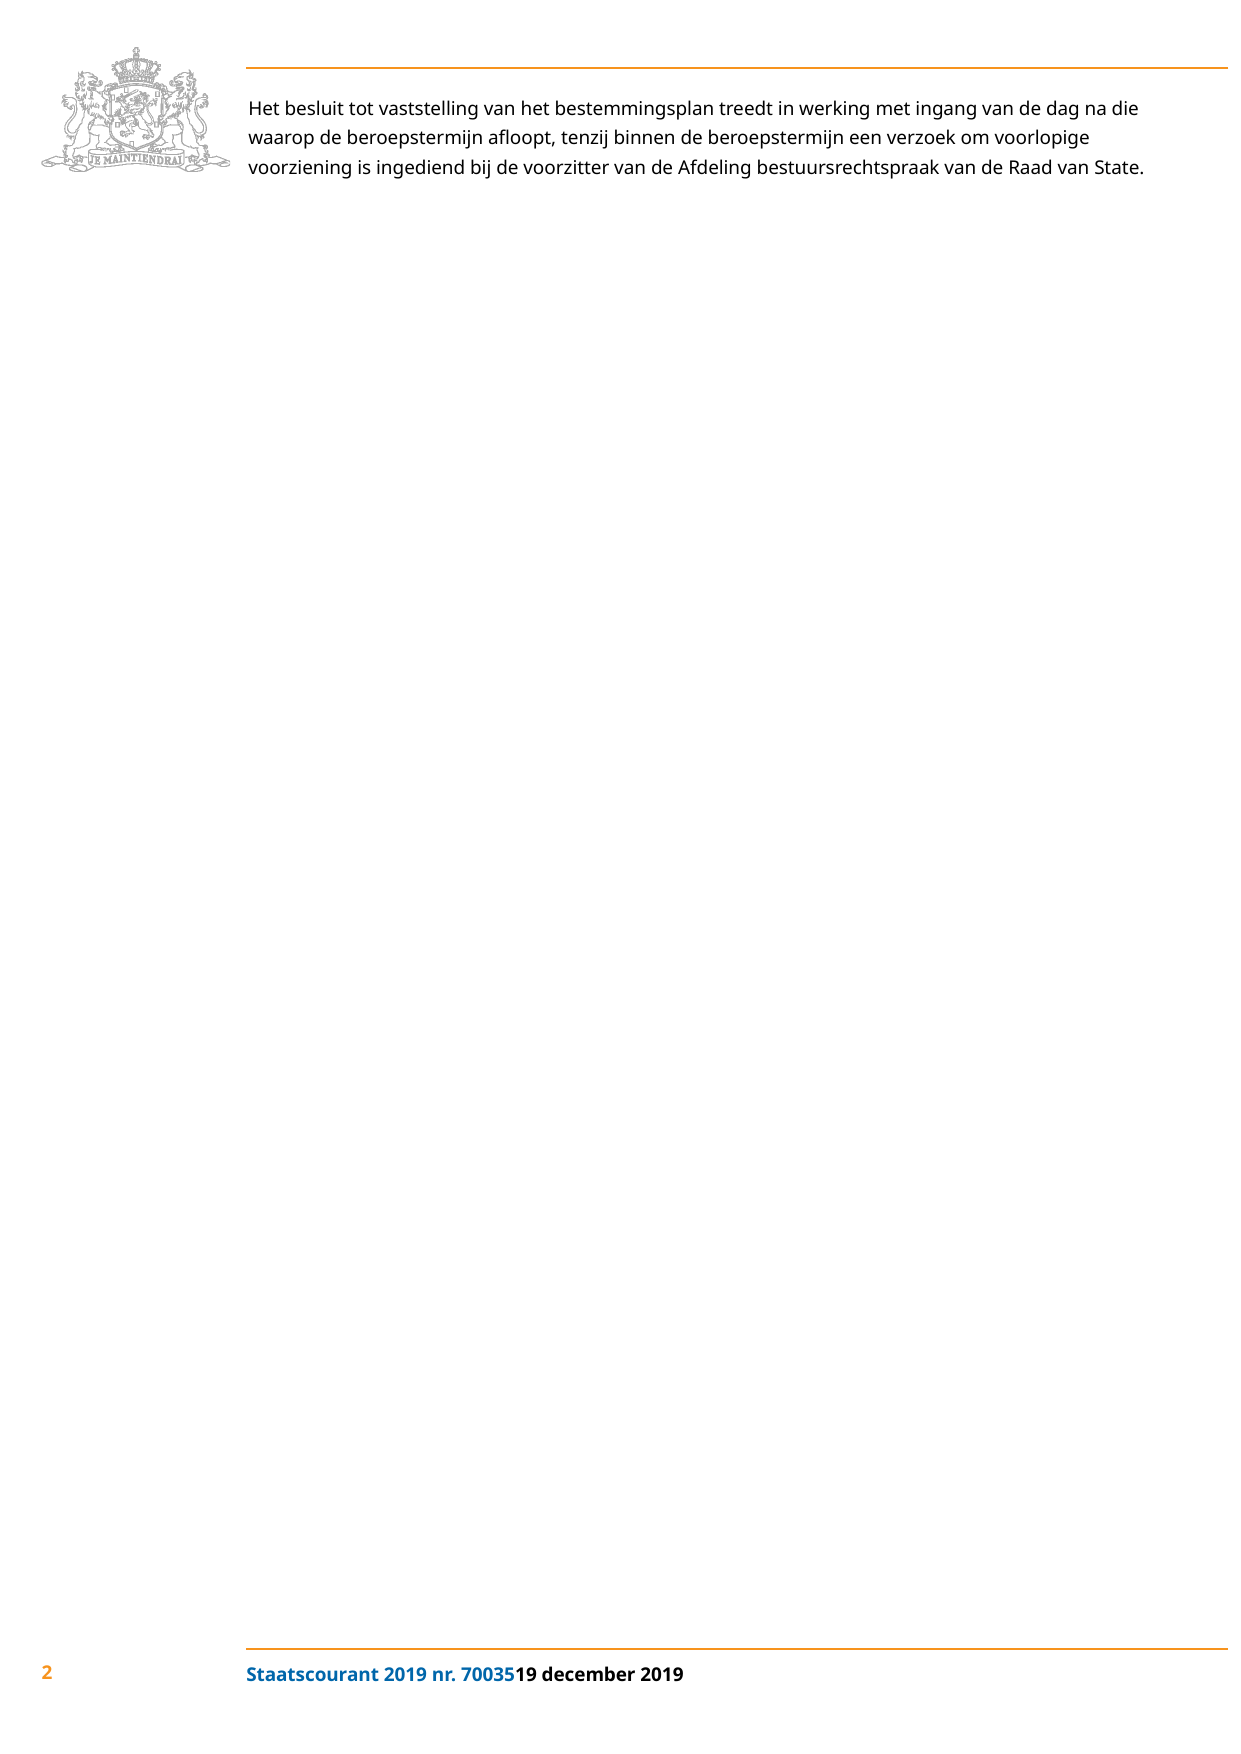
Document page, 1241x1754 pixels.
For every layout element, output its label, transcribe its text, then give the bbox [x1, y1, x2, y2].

text Het besluit tot vaststelling van het bestemmingsplan treedt in werking met ingang van de dag na die waarop de beroepstermijn afloopt, tenzij binnen de beroepstermijn een verzoek om voorlopige voorziening is ingediend bij de voorzitter van de Afdeling bestuursrechtspraak van de Raad van State. [248, 95, 1152, 180]
picture [41, 47, 231, 172]
